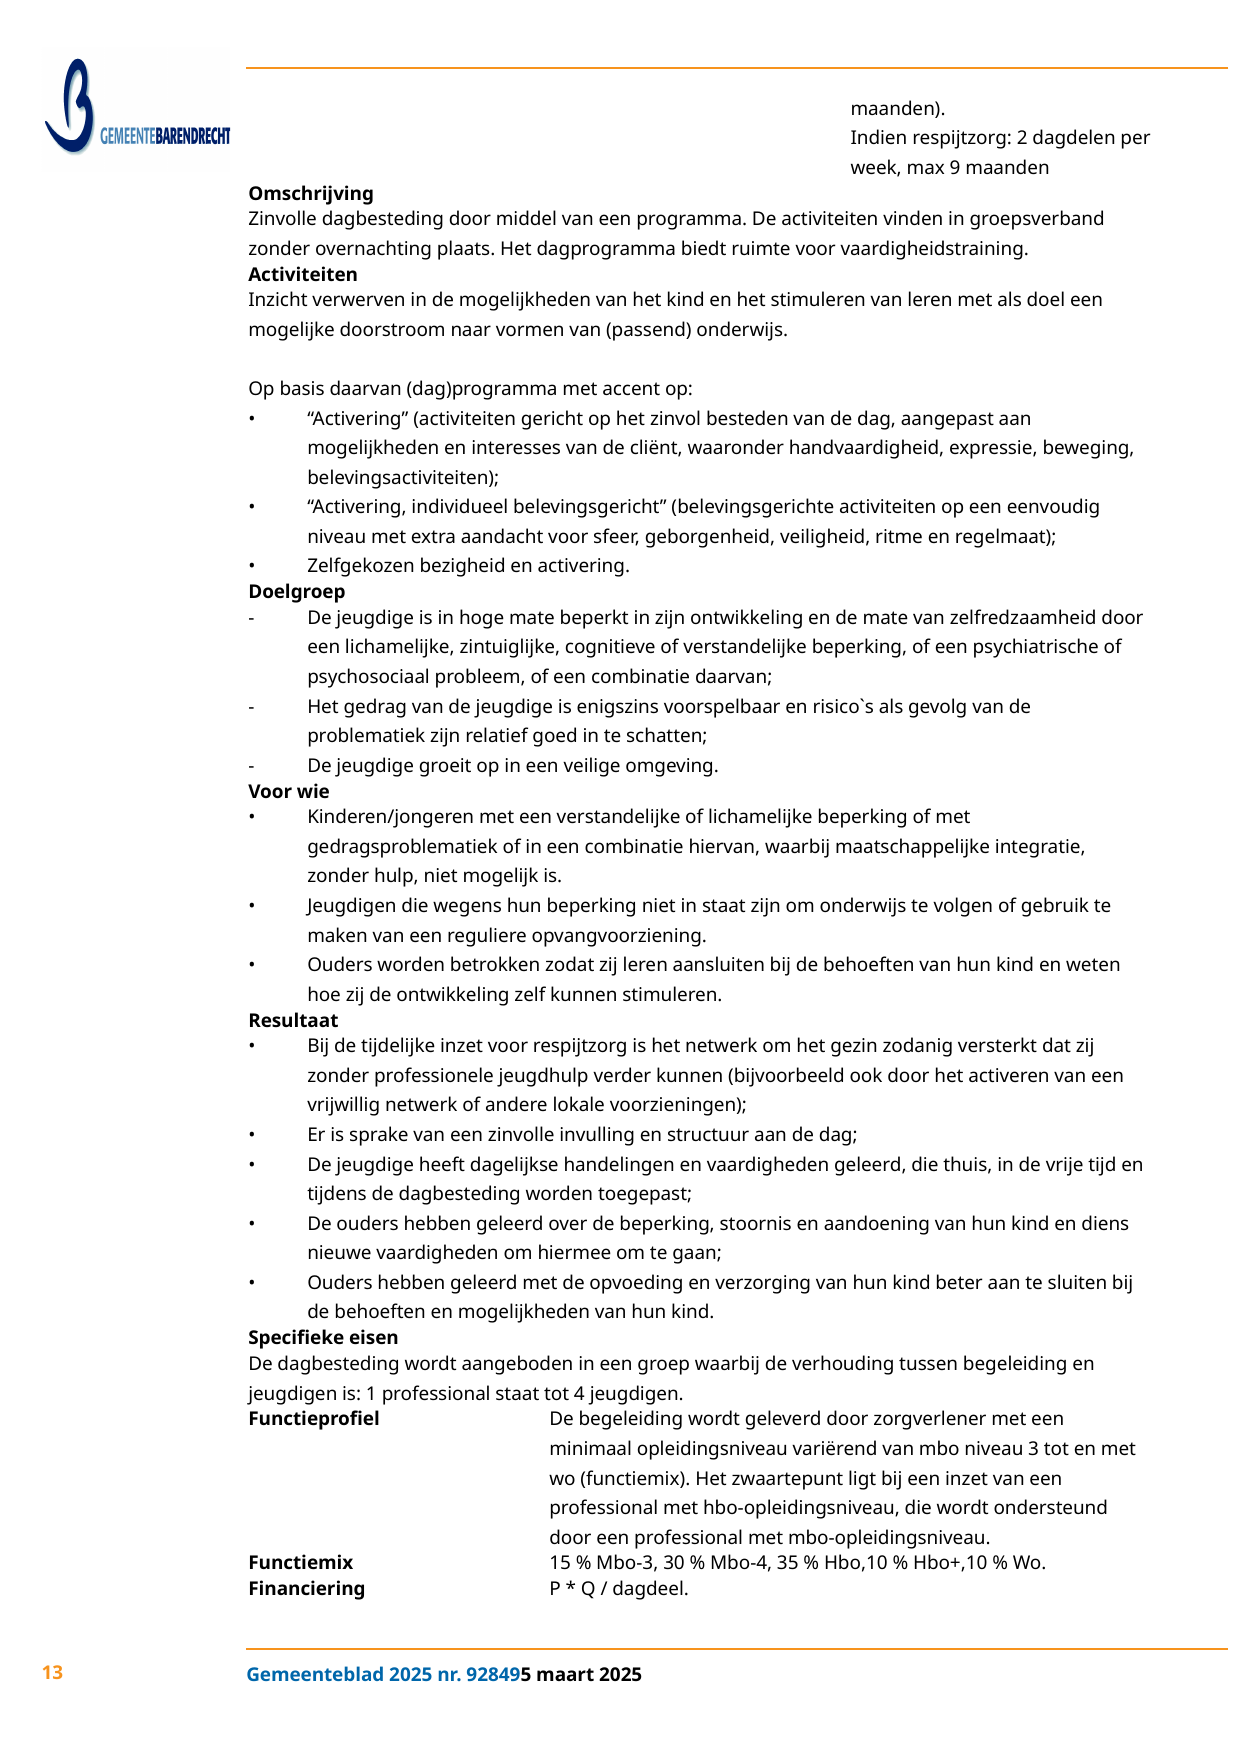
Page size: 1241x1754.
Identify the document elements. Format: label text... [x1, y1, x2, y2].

table_cell Resultaat [248, 1007, 1152, 1032]
table_cell Activiteiten [248, 261, 1152, 286]
table_cell P * Q / dagdeel. [549, 1575, 1152, 1601]
table_cell De dagbesteding wordt aangeboden in een groep waarbij de verhouding tussen begeleiding en jeugdigen is: 1 professional staat tot 4 jeugdigen. [248, 1350, 1152, 1406]
table_cell [248, 95, 850, 180]
table_cell Bij de tijdelijke inzet voor respijtzorg is het netwerk om het gezin zodanig versterkt dat zij zonder professionele jeugdhulp verder kunnen (bijvoorbeeld ook door het activeren van een vrijwillig netwerk of andere lokale voorzieningen); Er is sprake van een zinvolle invulling en structuur aan de dag; De jeugdige heeft dagelijkse handelingen en vaardigheden geleerd, die thuis, in de vrije tijd en tijdens de dagbesteding worden toegepast; De ouders hebben geleerd over de beperking, stoornis en aandoening van hun kind en diens nieuwe vaardigheden om hiermee om te gaan; Ouders hebben geleerd met de opvoeding en verzorging van hun kind beter aan te sluiten bij de behoeften en mogelijkheden van hun kind. [248, 1033, 1152, 1324]
table_cell Inzicht verwerven in de mogelijkheden van het kind en het stimuleren van leren met als doel een mogelijke doorstroom naar vormen van (passend) onderwijs. Op basis daarvan (dag)programma met accent op: “Activering” (activiteiten gericht op het zinvol besteden van de dag, aangepast aan mogelijkheden en interesses van de cliënt, waaronder handvaardigheid, expressie, beweging, belevingsactiviteiten); “Activering, individueel belevingsgericht” (belevingsgerichte activiteiten op een eenvoudig niveau met extra aandacht voor sfeer, geborgenheid, veiligheid, ritme en regelmaat); Zelfgekozen bezigheid en activering. [248, 286, 1152, 578]
table_cell 15 % Mbo-3, 30 % Mbo-4, 35 % Hbo,10 % Hbo+,10 % Wo. [549, 1550, 1152, 1575]
table_cell [850, 778, 1152, 803]
table_cell De begeleiding wordt geleverd door zorgverlener met een minimaal opleidingsniveau variërend van mbo niveau 3 tot en met wo (functiemix). Het zwaartepunt ligt bij een inzet van een professional met hbo-opleidingsniveau, die wordt ondersteund door een professional met mbo-opleidingsniveau. [549, 1406, 1152, 1549]
table_cell De jeugdige is in hoge mate beperkt in zijn ontwikkeling en de mate van zelfredzaamheid door een lichamelijke, zintuiglijke, cognitieve of verstandelijke beperking, of een psychiatrische of psychosociaal probleem, of een combinatie daarvan; Het gedrag van de jeugdige is enigszins voorspelbaar en risico`s als gevolg van de problematiek zijn relatief goed in te schatten; De jeugdige groeit op in een veilige omgeving. [248, 604, 1152, 778]
table_cell Omschrijving [248, 180, 1152, 205]
table_cell Specifieke eisen [248, 1325, 1152, 1350]
table_cell Zinvolle dagbesteding door middel van een programma. De activiteiten vinden in groepsverband zonder overnachting plaats. Het dagprogramma biedt ruimte voor vaardigheidstraining. [248, 205, 1152, 261]
table_cell Functieprofiel [248, 1406, 549, 1549]
picture [41, 47, 231, 172]
table_cell Functiemix [248, 1550, 549, 1575]
table_cell Voor wie [248, 778, 850, 803]
table_cell Financiering [248, 1575, 549, 1601]
table_cell maanden). Indien respijtzorg: 2 dagdelen per week, max 9 maanden [850, 95, 1152, 180]
table_cell Doelgroep [248, 579, 1152, 604]
table_cell Kinderen/jongeren met een verstandelijke of lichamelijke beperking of met gedragsproblematiek of in een combinatie hiervan, waarbij maatschappelijke integratie, zonder hulp, niet mogelijk is. Jeugdigen die wegens hun beperking niet in staat zijn om onderwijs te volgen of gebruik te maken van een reguliere opvangvoorziening. Ouders worden betrokken zodat zij leren aansluiten bij de behoeften van hun kind en weten hoe zij de ontwikkeling zelf kunnen stimuleren. [248, 804, 1152, 1007]
